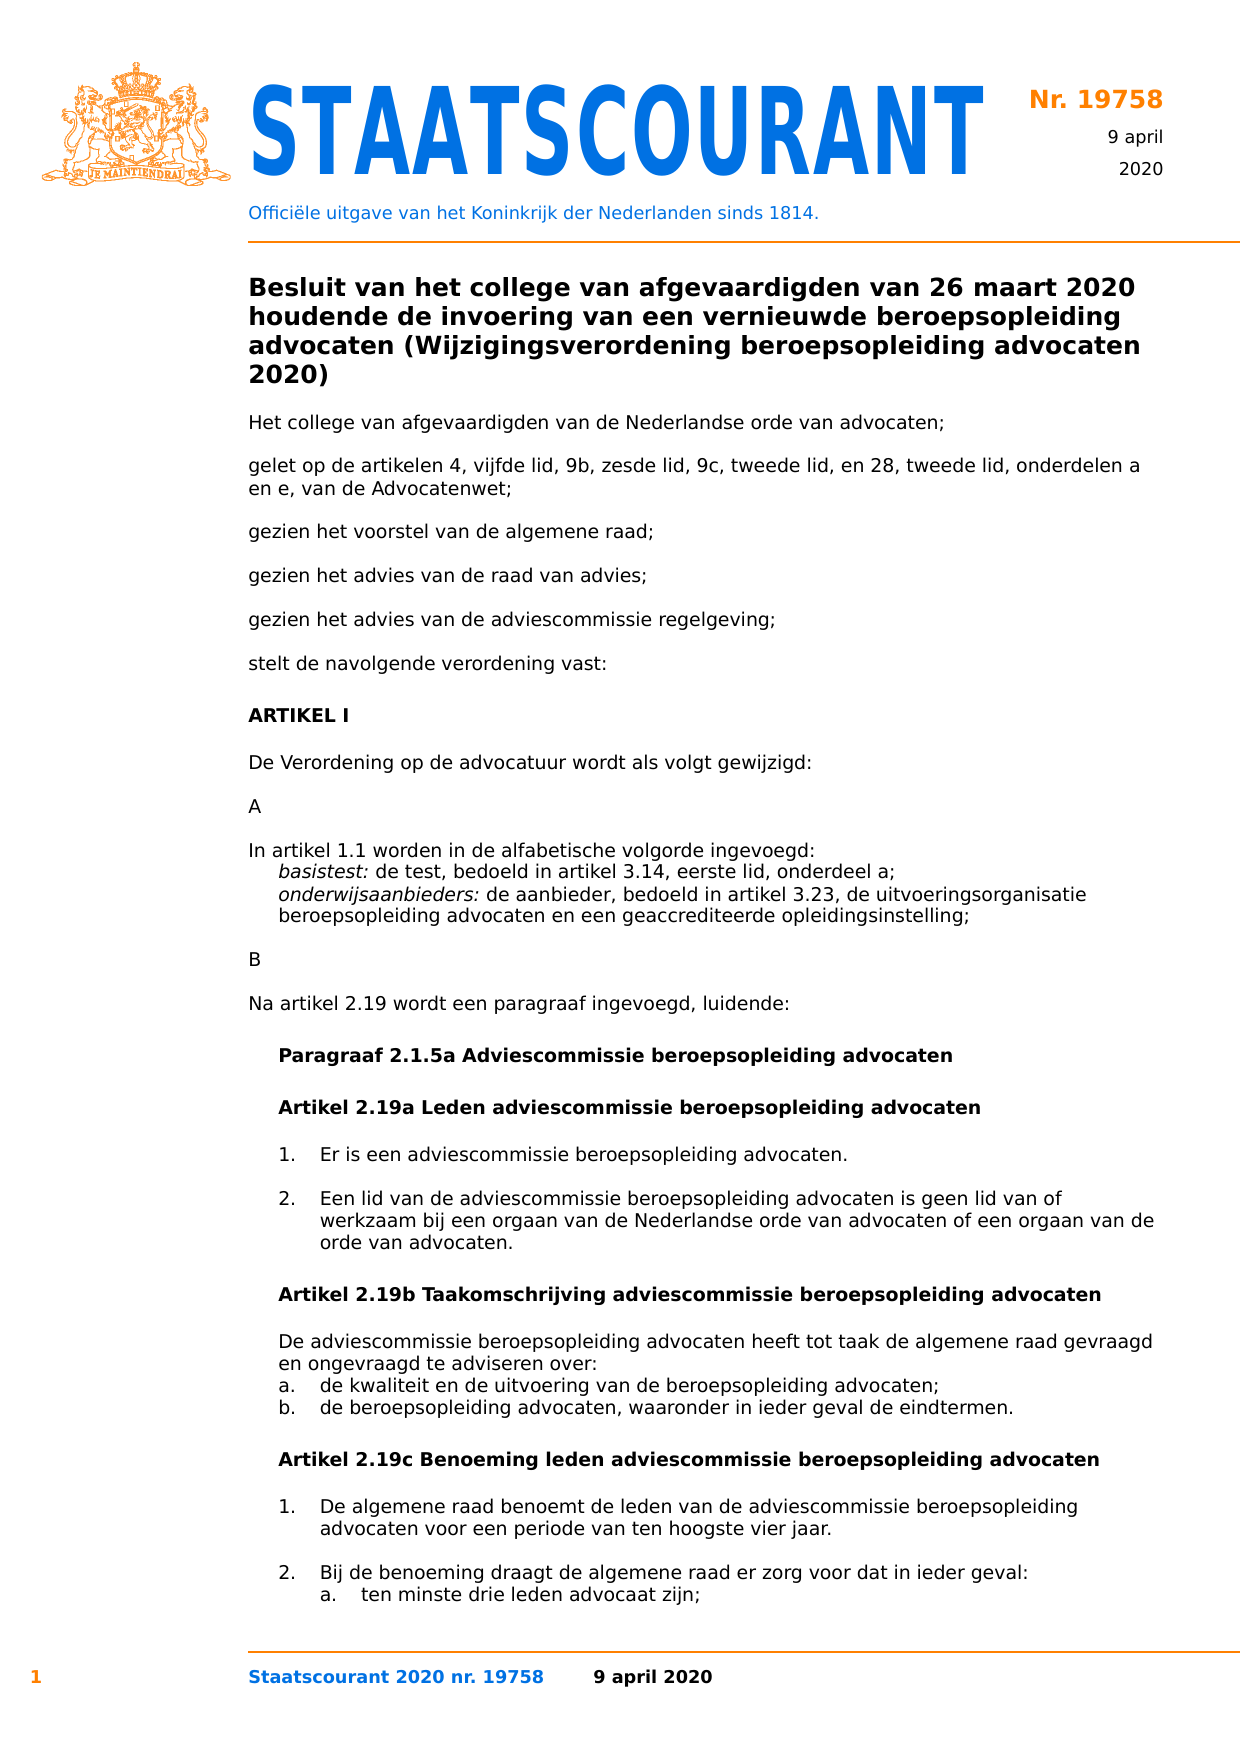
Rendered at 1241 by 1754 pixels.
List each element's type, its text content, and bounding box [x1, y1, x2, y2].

subtitle Artikel 2.19b Taakomschrijving adviescommissie beroepsopleiding advocaten [278, 1284, 1163, 1306]
subtitle Paragraaf 2.1.5a Adviescommissie beroepsopleiding advocaten [278, 1045, 1163, 1067]
subtitle Besluit van het college van afgevaardigden van 26 maart 2020 houdende de invoering van een vernieuwde beroepsopleiding advocaten (Wijzigingsverordening beroepsopleiding advocaten 2020) [248, 273, 1163, 390]
text 1. De algemene raad benoemt de leden van de adviescommissie beroepsopleiding advocaten voor een periode van ten hoogste vier jaar. [278, 1496, 1163, 1540]
text De adviescommissie beroepsopleiding advocaten heeft tot taak de algemene raad gevraagd en ongevraagd te adviseren over: [278, 1331, 1163, 1375]
text 1. Er is een adviescommissie beroepsopleiding advocaten. [278, 1144, 1163, 1166]
text gelet op de artikelen 4, vijfde lid, 9b, zesde lid, 9c, tweede lid, en 28, tweede lid, onderdelen a en e, van de Advocatenwet; [248, 455, 1163, 499]
text In artikel 1.1 worden in de alfabetische volgorde ingevoegd: [248, 839, 1163, 861]
text basistest: de test, bedoeld in artikel 3.14, eerste lid, onderdeel a; [278, 861, 1163, 883]
subtitle ARTIKEL I [248, 705, 1163, 727]
subtitle Artikel 2.19c Benoeming leden adviescommissie beroepsopleiding advocaten [278, 1449, 1163, 1471]
table_cell Officiële uitgave van het Koninkrijk der Nederlanden sinds 1814. [248, 203, 1240, 241]
table_header Nr. 19758 [998, 62, 1240, 121]
text gezien het voorstel van de algemene raad; [248, 521, 1163, 543]
table_cell 9 april [998, 121, 1240, 153]
subtitle Artikel 2.19a Leden adviescommissie beroepsopleiding advocaten [278, 1097, 1163, 1119]
text gezien het advies van de adviescommissie regelgeving; [248, 609, 1163, 631]
table_cell 2020 [998, 153, 1240, 203]
text 2. Bij de benoeming draagt de algemene raad er zorg voor dat in ieder geval: [278, 1562, 1163, 1583]
text A [248, 796, 1163, 818]
text a. ten minste drie leden advocaat zijn; [319, 1583, 1163, 1606]
text De Verordening op de advocatuur wordt als volgt gewijzigd: [248, 752, 1163, 774]
text gezien het advies van de raad van advies; [248, 565, 1163, 587]
table_header STAATSCOURANT [248, 62, 998, 203]
text onderwijsaanbieders: de aanbieder, bedoeld in artikel 3.23, de uitvoeringsorganisatie beroepsopleiding advocaten en een geaccrediteerde opleidingsinstelling; [278, 883, 1163, 927]
text Het college van afgevaardigden van de Nederlandse orde van advocaten; [248, 412, 1163, 433]
text a. de kwaliteit en de uitvoering van de beroepsopleiding advocaten; [278, 1375, 1163, 1397]
text B [248, 949, 1163, 971]
table_header [25, 62, 248, 241]
text 2. Een lid van de adviescommissie beroepsopleiding advocaten is geen lid van of werkzaam bij een orgaan van de Nederlandse orde van advocaten of een orgaan van de orde van advocaten. [278, 1188, 1163, 1254]
text Na artikel 2.19 wordt een paragraaf ingevoegd, luidende: [248, 993, 1163, 1015]
text stelt de navolgende verordening vast: [248, 653, 1163, 675]
picture [41, 62, 231, 186]
text b. de beroepsopleiding advocaten, waaronder in ieder geval de eindtermen. [278, 1397, 1163, 1419]
